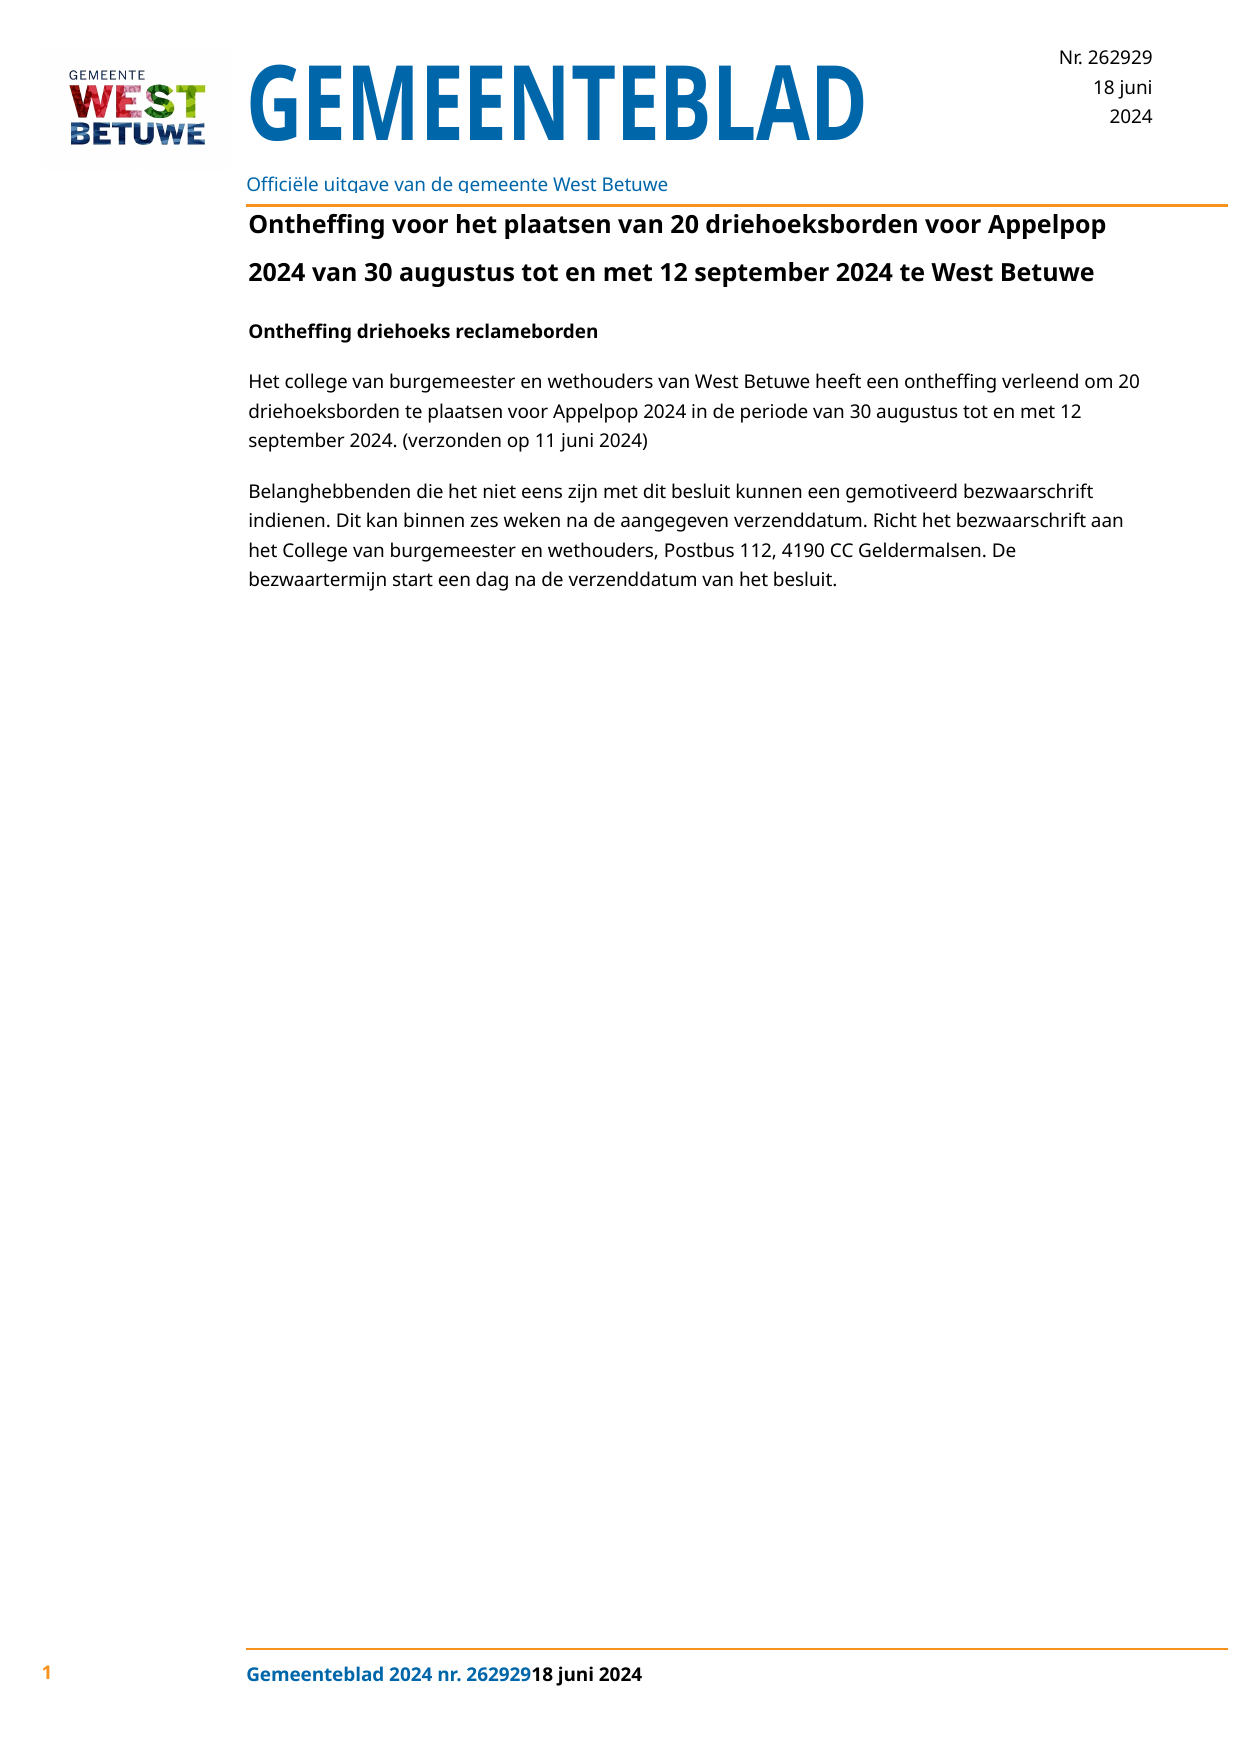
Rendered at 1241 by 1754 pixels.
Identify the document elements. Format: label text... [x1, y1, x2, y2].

picture [41, 47, 231, 172]
text Het college van burgemeester en wethouders van West Betuwe heeft een ontheffing verleend om 20 driehoeksborden te plaatsen voor Appelpop 2024 in de periode van 30 augustus tot en met 12 september 2024. (verzonden op 11 juni 2024) [248, 368, 1152, 453]
text Belanghebbenden die het niet eens zijn met dit besluit kunnen een gemotiveerd bezwaarschrift indienen. Dit kan binnen zes weken na de aangegeven verzenddatum. Richt het bezwaarschrift aan het College van burgemeester en wethouders, Postbus 112, 4190 CC Geldermalsen. De bezwaartermijn start een dag na de verzenddatum van het besluit. [248, 478, 1152, 592]
text Ontheffing driehoeks reclameborden [248, 318, 1152, 344]
text Ontheffing voor het plaatsen van 20 driehoeksborden voor Appelpop 2024 van 30 augustus tot en met 12 september 2024 te West Betuwe [248, 207, 1152, 288]
